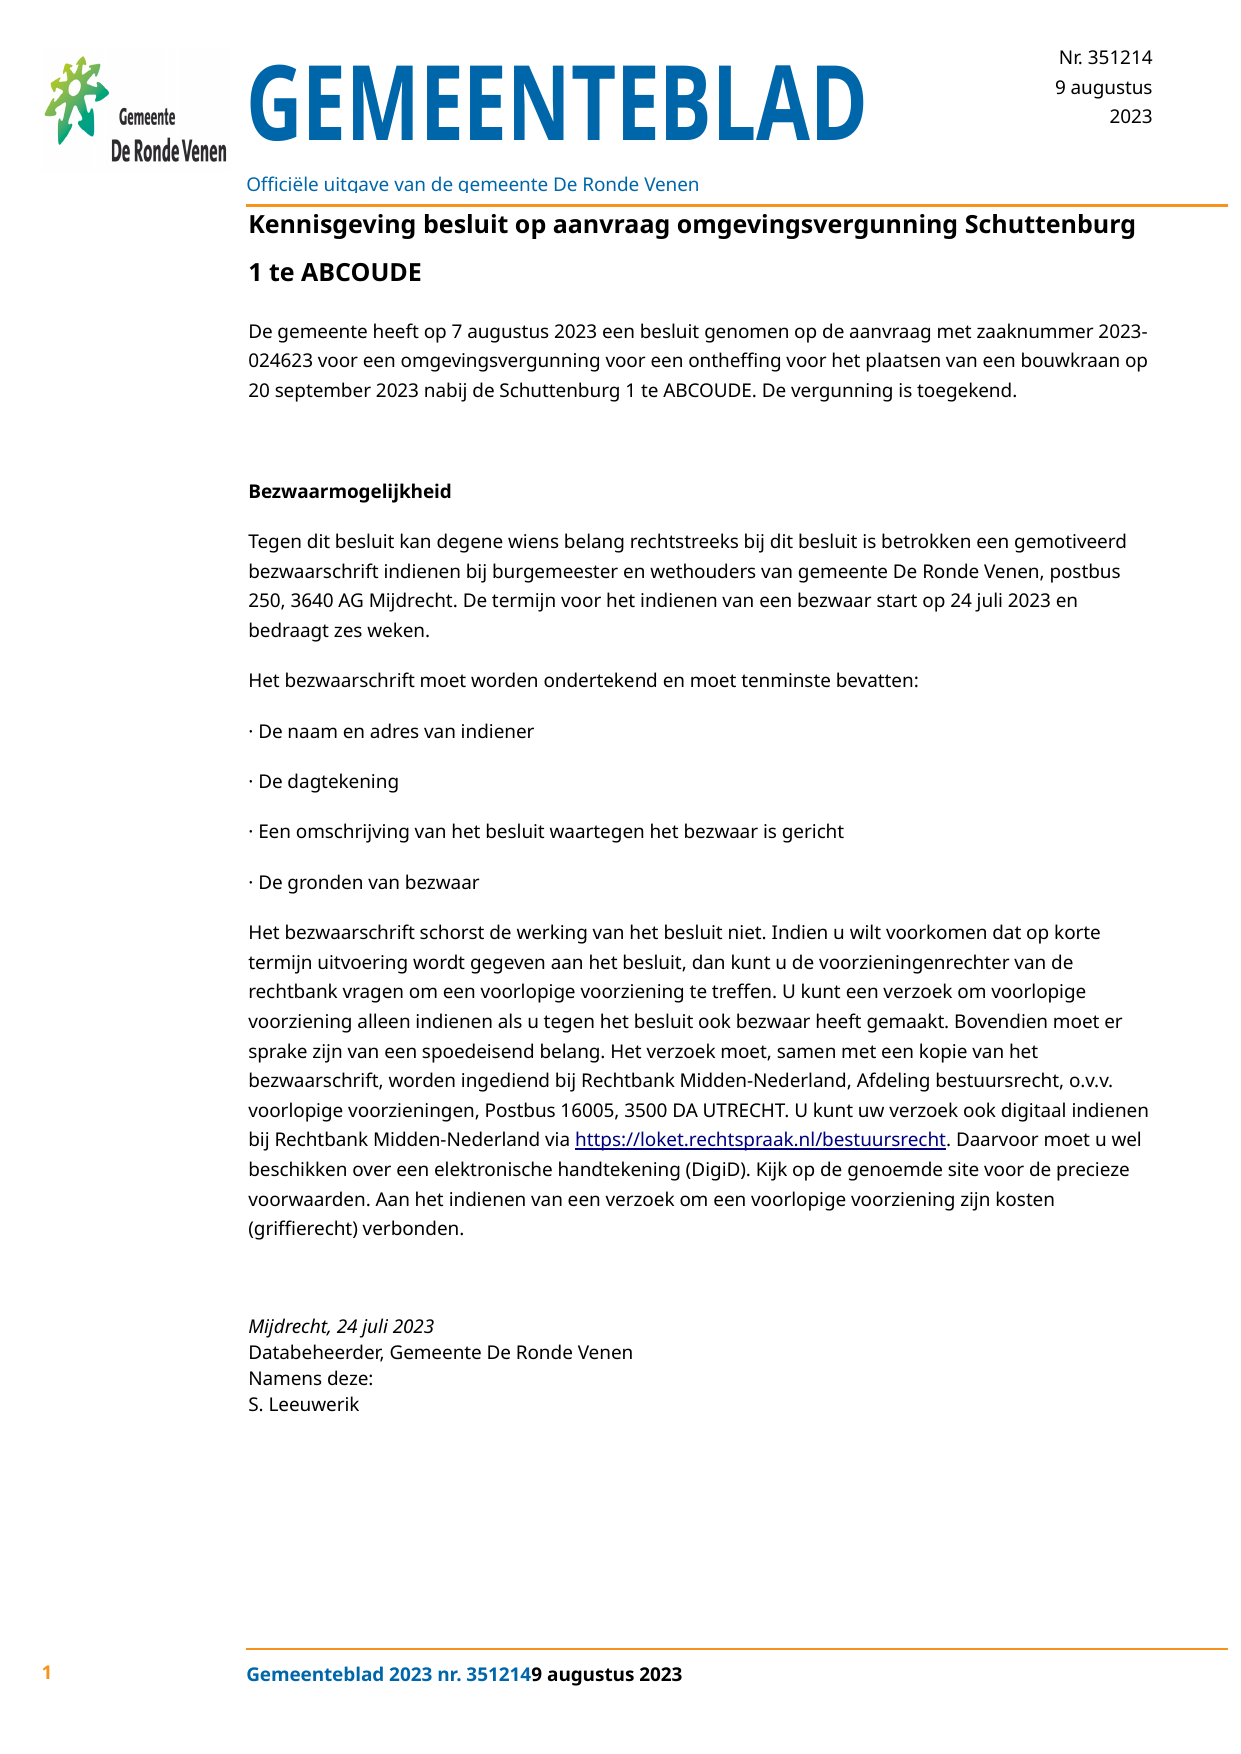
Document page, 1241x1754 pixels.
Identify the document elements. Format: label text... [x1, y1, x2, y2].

text · Een omschrijving van het besluit waartegen het bezwaar is gericht [248, 819, 1152, 844]
text Tegen dit besluit kan degene wiens belang rechtstreeks bij dit besluit is betrokken een gemotiveerd bezwaarschrift indienen bij burgemeester en wethouders van gemeente De Ronde Venen, postbus 250, 3640 AG Mijdrecht. De termijn voor het indienen van een bezwaar start op 24 juli 2023 en bedraagt zes weken. [248, 528, 1152, 643]
text Mijdrecht, 24 juli 2023 [248, 1314, 1152, 1339]
text · De gronden van bezwaar [248, 869, 1152, 895]
text Kennisgeving besluit op aanvraag omgevingsvergunning Schuttenburg 1 te ABCOUDE [248, 207, 1152, 288]
text De gemeente heeft op 7 augustus 2023 een besluit genomen op de aanvraag met zaaknummer 2023-024623 voor een omgevingsvergunning voor een ontheffing voor het plaatsen van een bouwkraan op 20 september 2023 nabij de Schuttenburg 1 te ABCOUDE. De vergunning is toegekend. [248, 318, 1152, 403]
text S. Leeuwerik [248, 1391, 1152, 1417]
picture [41, 47, 231, 172]
text Bezwaarmogelijkheid [248, 478, 1152, 504]
text · De naam en adres van indiener [248, 718, 1152, 744]
text · De dagtekening [248, 768, 1152, 794]
text Databeheerder, Gemeente De Ronde Venen [248, 1339, 1152, 1365]
text Namens deze: [248, 1365, 1152, 1391]
text Het bezwaarschrift moet worden ondertekend en moet tenminste bevatten: [248, 667, 1152, 693]
text Het bezwaarschrift schorst de werking van het besluit niet. Indien u wilt voorkomen dat op korte termijn uitvoering wordt gegeven aan het besluit, dan kunt u de voorzieningenrechter van de rechtbank vragen om een voorlopige voorziening te treffen. U kunt een verzoek om voorlopige voorziening alleen indienen als u tegen het besluit ook bezwaar heeft gemaakt. Bovendien moet er sprake zijn van een spoedeisend belang. Het verzoek moet, samen met een kopie van het bezwaarschrift, worden ingediend bij Rechtbank Midden-Nederland, Afdeling bestuursrecht, o.v.v. voorlopige voorzieningen, Postbus 16005, 3500 DA UTRECHT. U kunt uw verzoek ook digitaal indienen bij Rechtbank Midden-Nederland via https://loket.rechtspraak.nl/bestuursrecht. Daarvoor moet u wel beschikken over een elektronische handtekening (DigiD). Kijk op de genoemde site voor de precieze voorwaarden. Aan het indienen van een verzoek om een voorlopige voorziening zijn kosten (griffierecht) verbonden. [248, 919, 1152, 1241]
